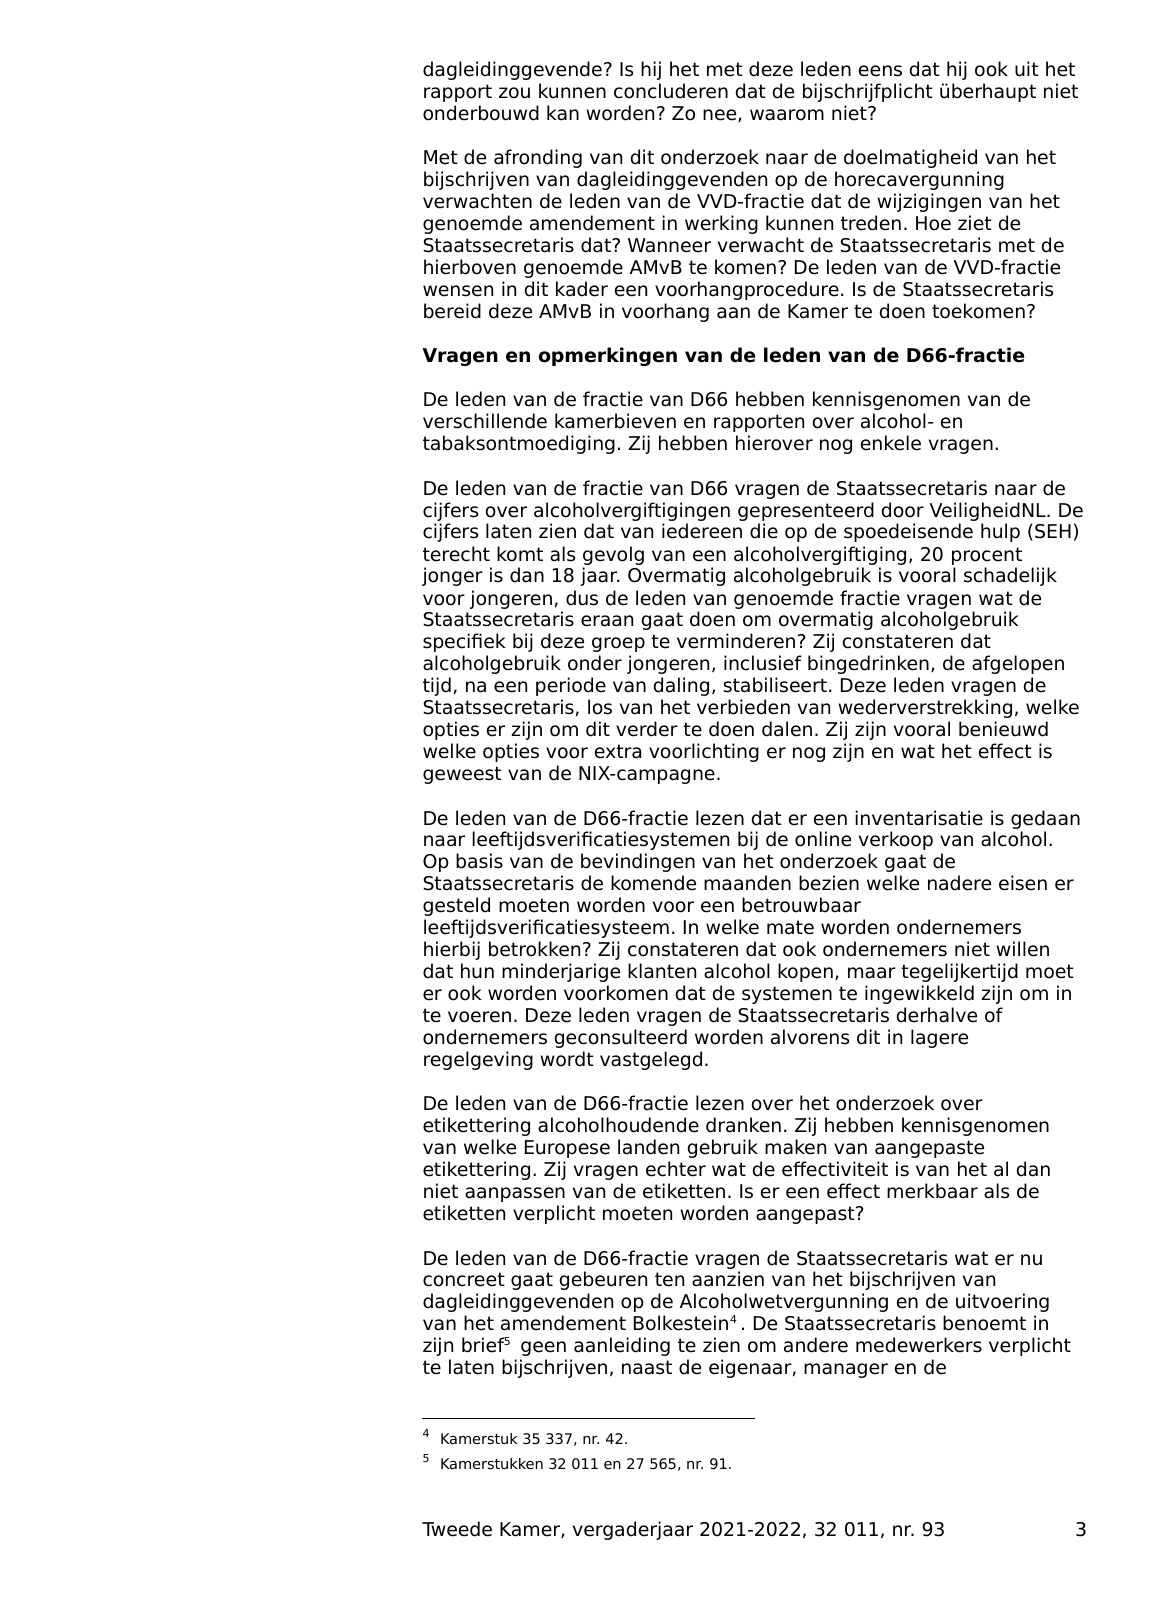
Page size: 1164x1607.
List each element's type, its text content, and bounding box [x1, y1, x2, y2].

text De leden van de D66-fractie vragen de Staatssecretaris wat er nu concreet gaat gebeuren ten aanzien van het bijschrijven van dagleidinggevenden op de Alcoholwetvergunning en de uitvoering van het amendement Bolkestein. De Staatssecretaris benoemt in zijn brief geen aanleiding te zien om andere medewerkers verplicht te laten bijschrijven, naast de eigenaar, manager en de [422, 1247, 1087, 1379]
text De leden van de D66-fractie lezen over het onderzoek over etikettering alcoholhoudende dranken. Zij hebben kennisgenomen van welke Europese landen gebruik maken van aangepaste etikettering. Zij vragen echter wat de effectiviteit is van het al dan niet aanpassen van de etiketten. Is er een effect merkbaar als de etiketten verplicht moeten worden aangepast? [422, 1093, 1087, 1225]
text De leden van de fractie van D66 vragen de Staatssecretaris naar de cijfers over alcoholvergiftigingen gepresenteerd door VeiligheidNL. De cijfers laten zien dat van iedereen die op de spoedeisende hulp (SEH) terecht komt als gevolg van een alcoholvergiftiging, 20 procent jonger is dan 18 jaar. Overmatig alcoholgebruik is vooral schadelijk voor jongeren, dus de leden van genoemde fractie vragen wat de Staatssecretaris eraan gaat doen om overmatig alcoholgebruik specifiek bij deze groep te verminderen? Zij constateren dat alcoholgebruik onder jongeren, inclusief bingedrinken, de afgelopen tijd, na een periode van daling, stabiliseert. Deze leden vragen de Staatssecretaris, los van het verbieden van wederverstrekking, welke opties er zijn om dit verder te doen dalen. Zij zijn vooral benieuwd welke opties voor extra voorlichting er nog zijn en wat het effect is geweest van de NIX-campagne. [422, 477, 1087, 785]
text De leden van de fractie van D66 hebben kennisgenomen van de verschillende kamerbieven en rapporten over alcohol- en tabaksontmoediging. Zij hebben hierover nog enkele vragen. [422, 389, 1087, 455]
text Kamerstuk 35 337, nr. 42. [422, 1427, 1087, 1449]
text Kamerstukken 32 011 en 27 565, nr. 91. [422, 1452, 1087, 1474]
text dagleidinggevende? Is hij het met deze leden eens dat hij ook uit het rapport zou kunnen concluderen dat de bijschrijfplicht überhaupt niet onderbouwd kan worden? Zo nee, waarom niet? [422, 59, 1087, 125]
subtitle Vragen en opmerkingen van de leden van de D66-fractie [422, 345, 1087, 367]
text De leden van de D66-fractie lezen dat er een inventarisatie is gedaan naar leeftijdsverificatiesystemen bij de online verkoop van alcohol. Op basis van de bevindingen van het onderzoek gaat de Staatssecretaris de komende maanden bezien welke nadere eisen er gesteld moeten worden voor een betrouwbaar leeftijdsverificatiesysteem. In welke mate worden ondernemers hierbij betrokken? Zij constateren dat ook ondernemers niet willen dat hun minderjarige klanten alcohol kopen, maar tegelijkertijd moet er ook worden voorkomen dat de systemen te ingewikkeld zijn om in te voeren. Deze leden vragen de Staatssecretaris derhalve of ondernemers geconsulteerd worden alvorens dit in lagere regelgeving wordt vastgelegd. [422, 807, 1087, 1071]
text Met de afronding van dit onderzoek naar de doelmatigheid van het bijschrijven van dagleidinggevenden op de horecavergunning verwachten de leden van de VVD-fractie dat de wijzigingen van het genoemde amendement in werking kunnen treden. Hoe ziet de Staatssecretaris dat? Wanneer verwacht de Staatssecretaris met de hierboven genoemde AMvB te komen? De leden van de VVD-fractie wensen in dit kader een voorhangprocedure. Is de Staatssecretaris bereid deze AMvB in voorhang aan de Kamer te doen toekomen? [422, 147, 1087, 323]
